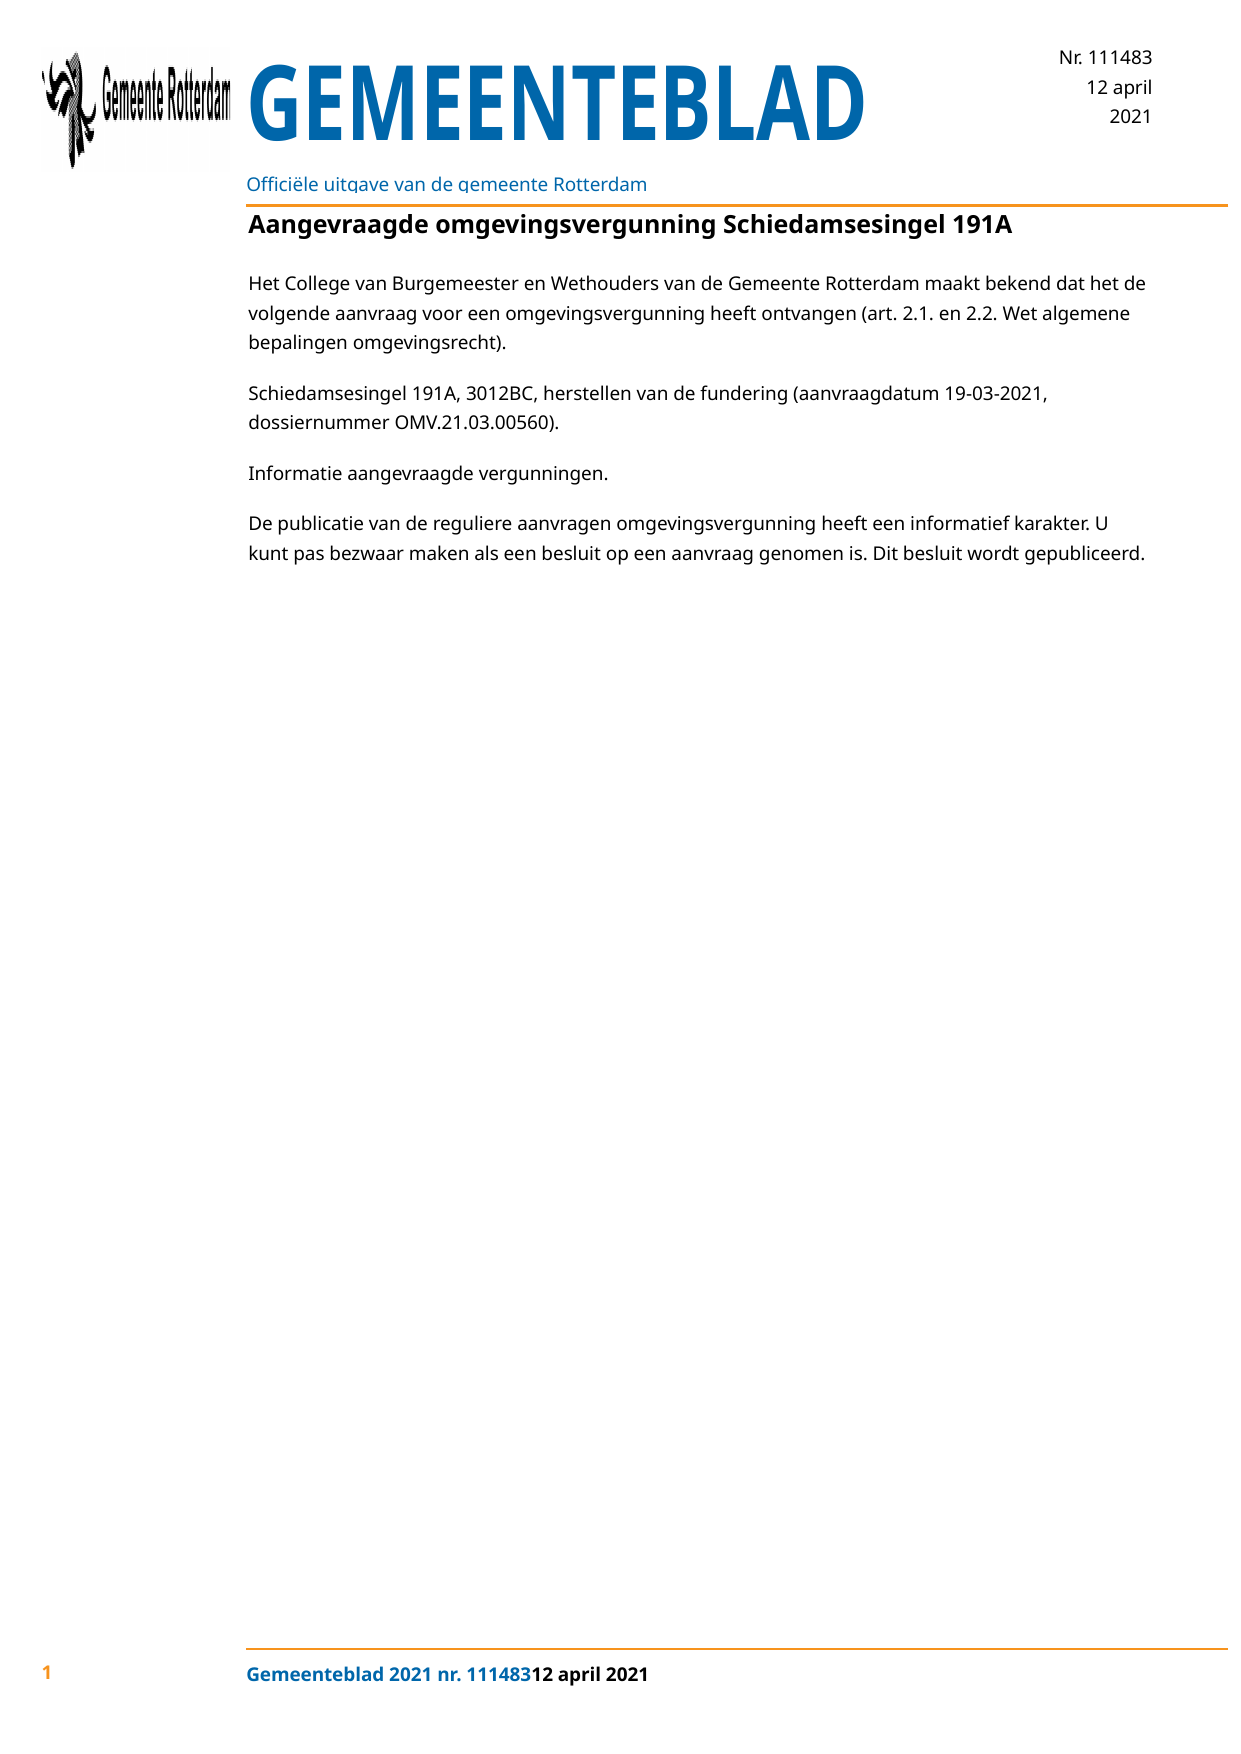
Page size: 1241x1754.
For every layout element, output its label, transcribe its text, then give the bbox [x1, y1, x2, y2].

text Aangevraagde omgevingsvergunning Schiedamsesingel 191A [248, 207, 1152, 241]
text Informatie aangevraagde vergunningen. [248, 460, 1152, 486]
text Het College van Burgemeester en Wethouders van de Gemeente Rotterdam maakt bekend dat het de volgende aanvraag voor een omgevingsvergunning heeft ontvangen (art. 2.1. en 2.2. Wet algemene bepalingen omgevingsrecht). [248, 270, 1152, 355]
picture [41, 47, 231, 172]
text De publicatie van de reguliere aanvragen omgevingsvergunning heeft een informatief karakter. U kunt pas bezwaar maken als een besluit op een aanvraag genomen is. Dit besluit wordt gepubliceerd. [248, 510, 1152, 566]
text Schiedamsesingel 191A, 3012BC, herstellen van de fundering (aanvraagdatum 19-03-2021, dossiernummer OMV.21.03.00560). [248, 380, 1152, 435]
